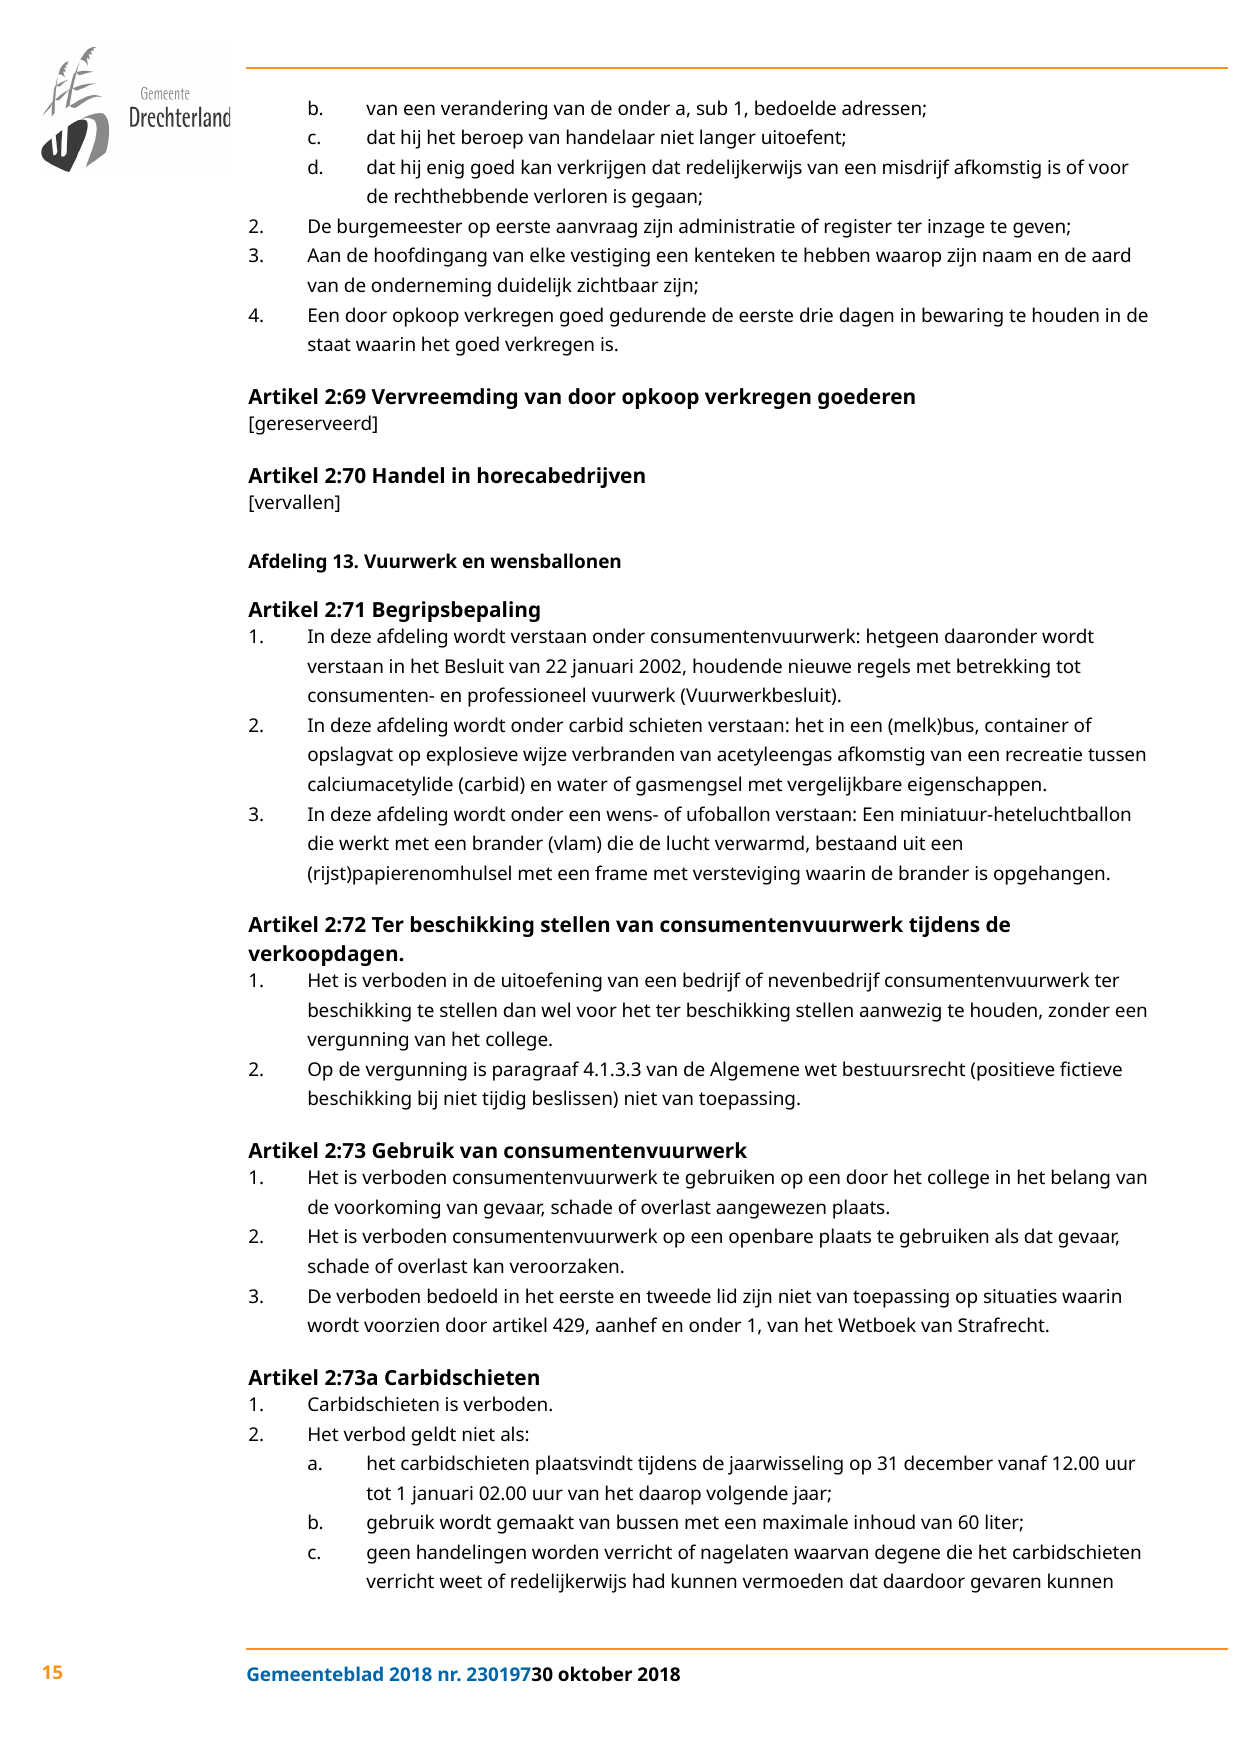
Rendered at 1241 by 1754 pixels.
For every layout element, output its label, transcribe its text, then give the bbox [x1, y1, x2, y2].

list Het is verboden consumentenvuurwerk te gebruiken op een door het college in het belang van de voorkoming van gevaar, schade of overlast aangewezen plaats. [248, 1164, 1152, 1220]
list In deze afdeling wordt verstaan onder consumentenvuurwerk: hetgeen daaronder wordt verstaan in het Besluit van 22 januari 2002, houdende nieuwe regels met betrekking tot consumenten- en professioneel vuurwerk (Vuurwerkbesluit). [248, 623, 1152, 708]
list In deze afdeling wordt onder carbid schieten verstaan: het in een (melk)bus, container of opslagvat op explosieve wijze verbranden van acetyleengas afkomstig van een recreatie tussen calciumacetylide (carbid) en water of gasmengsel met vergelijkbare eigenschappen. [248, 712, 1152, 797]
list Aan de hoofdingang van elke vestiging een kenteken te hebben waarop zijn naam en de aard van de onderneming duidelijk zichtbaar zijn; [248, 243, 1152, 298]
list Het is verboden consumentenvuurwerk op een openbare plaats te gebruiken als dat gevaar, schade of overlast kan veroorzaken. [248, 1224, 1152, 1279]
list dat hij enig goed kan verkrijgen dat redelijkerwijs van een misdrijf afkomstig is of voor de rechthebbende verloren is gegaan; [307, 154, 1152, 209]
list het carbidschieten plaatsvindt tijdens de jaarwisseling op 31 december vanaf 12.00 uur tot 1 januari 02.00 uur van het daarop volgende jaar; [307, 1450, 1152, 1506]
text Artikel 2:73a Carbidschieten [248, 1363, 1152, 1391]
text Artikel 2:73 Gebruik van consumentenvuurwerk [248, 1136, 1152, 1164]
list Carbidschieten is verboden. [248, 1391, 1152, 1417]
text Artikel 2:69 Vervreemding van door opkoop verkregen goederen [248, 382, 1152, 410]
list Een door opkoop verkregen goed gedurende de eerste drie dagen in bewaring te houden in de staat waarin het goed verkregen is. [248, 302, 1152, 357]
text Artikel 2:70 Handel in horecabedrijven [248, 461, 1152, 489]
list dat hij het beroep van handelaar niet langer uitoefent; [307, 124, 1152, 150]
list gebruik wordt gemaakt van bussen met een maximale inhoud van 60 liter; [307, 1509, 1152, 1535]
list van een verandering van de onder a, sub 1, bedoelde adressen; [307, 95, 1152, 121]
text Afdeling 13. Vuurwerk en wensballonen [248, 548, 1152, 574]
picture [41, 47, 231, 172]
list In deze afdeling wordt onder een wens- of ufoballon verstaan: Een miniatuur-heteluchtballon die werkt met een brander (vlam) die de lucht verwarmd, bestaand uit een (rijst)papierenomhulsel met een frame met versteviging waarin de brander is opgehangen. [248, 801, 1152, 886]
text Artikel 2:72 Ter beschikking stellen van consumentenvuurwerk tijdens de verkoopdagen. [248, 910, 1152, 967]
list geen handelingen worden verricht of nagelaten waarvan degene die het carbidschieten verricht weet of redelijkerwijs had kunnen vermoeden dat daardoor gevaren kunnen [307, 1539, 1152, 1594]
text [gereserveerd] [248, 410, 1152, 436]
list Het is verboden in de uitoefening van een bedrijf of nevenbedrijf consumentenvuurwerk ter beschikking te stellen dan wel voor het ter beschikking stellen aanwezig te houden, zonder een vergunning van het college. [248, 967, 1152, 1052]
text Artikel 2:71 Begripsbepaling [248, 595, 1152, 623]
list Op de vergunning is paragraaf 4.1.3.3 van de Algemene wet bestuursrecht (positieve fictieve beschikking bij niet tijdig beslissen) niet van toepassing. [248, 1056, 1152, 1111]
text [vervallen] [248, 489, 1152, 515]
list De burgemeester op eerste aanvraag zijn administratie of register ter inzage te geven; [248, 213, 1152, 239]
list Het verbod geldt niet als: [248, 1421, 1152, 1447]
list De verboden bedoeld in het eerste en tweede lid zijn niet van toepassing op situaties waarin wordt voorzien door artikel 429, aanhef en onder 1, van het Wetboek van Strafrecht. [248, 1283, 1152, 1338]
